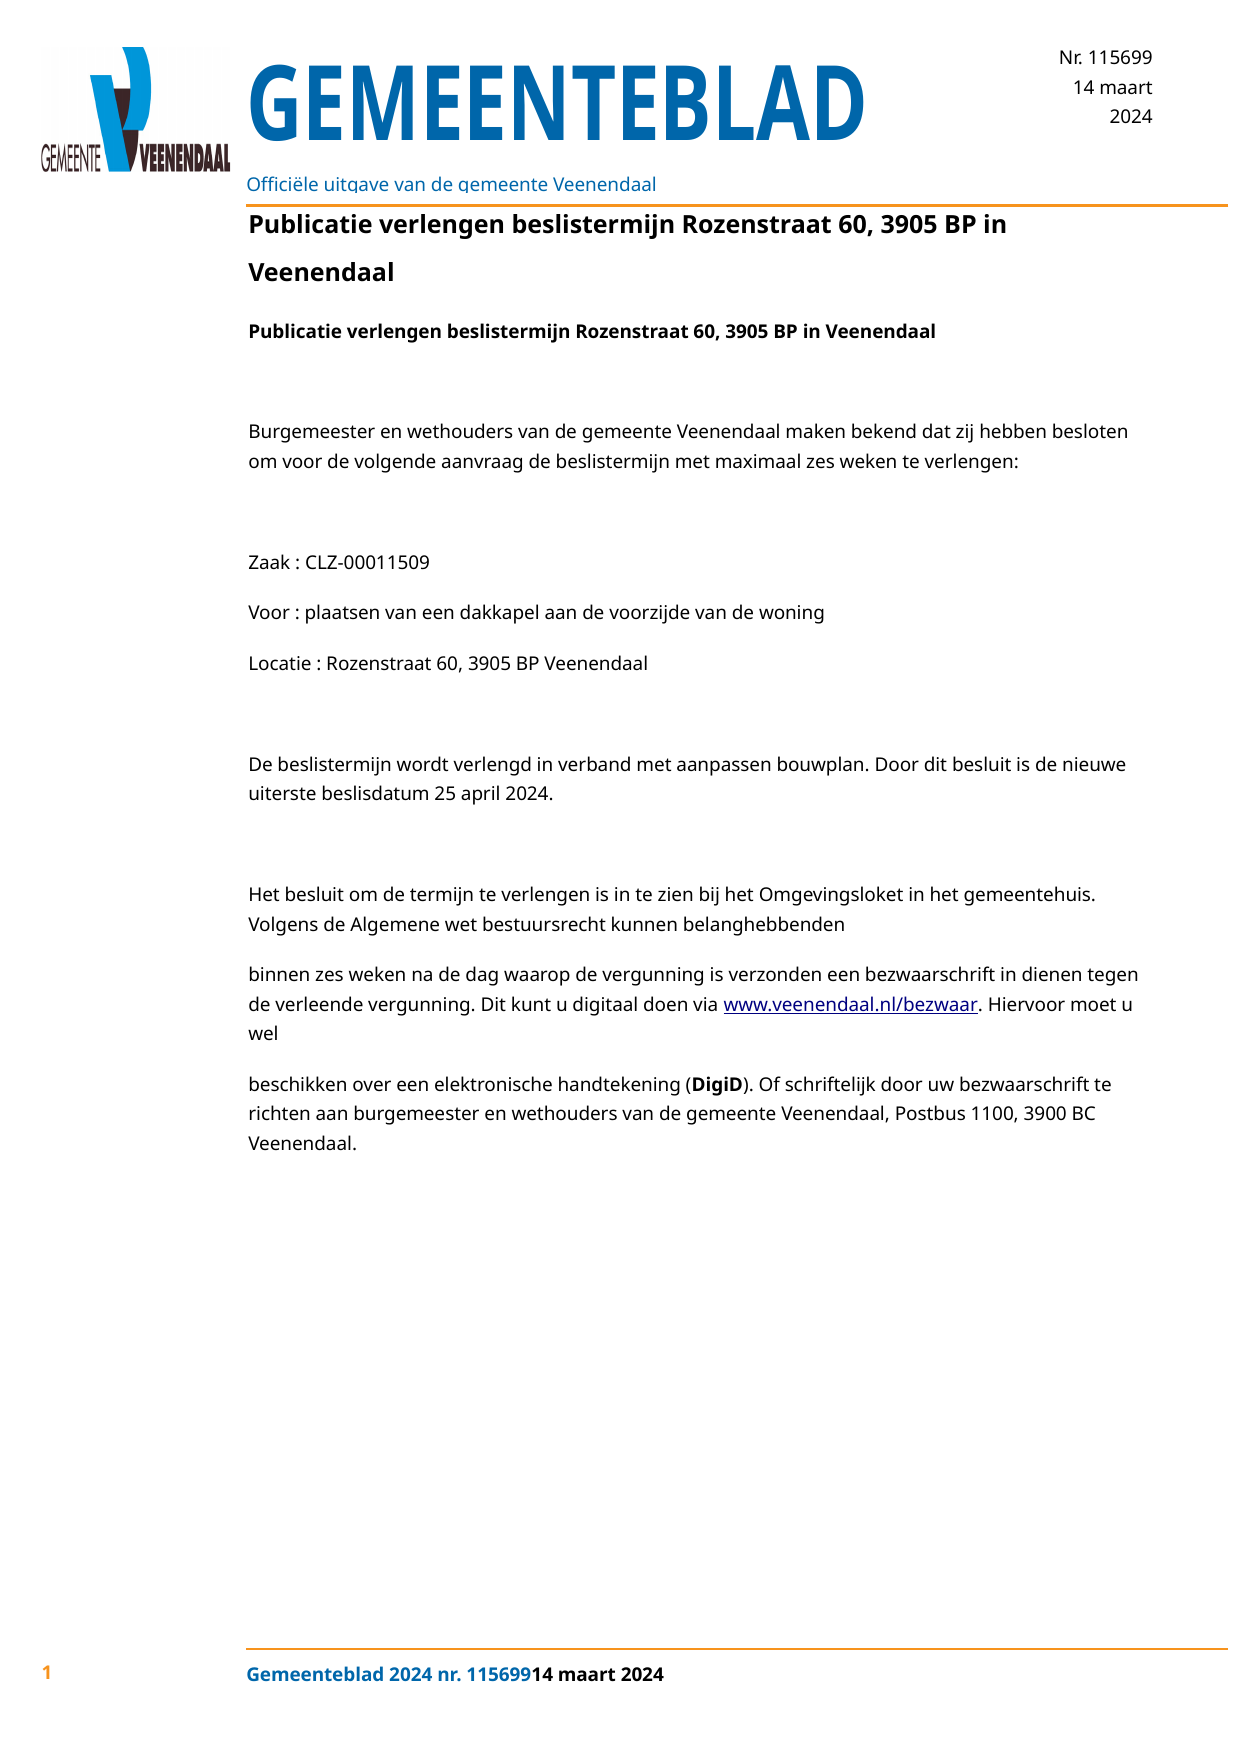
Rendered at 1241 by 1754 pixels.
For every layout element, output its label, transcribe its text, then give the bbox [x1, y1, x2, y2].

text Publicatie verlengen beslistermijn Rozenstraat 60, 3905 BP in Veenendaal [248, 207, 1152, 288]
text Burgemeester en wethouders van de gemeente Veenendaal maken bekend dat zij hebben besloten om voor de volgende aanvraag de beslistermijn met maximaal zes weken te verlengen: [248, 419, 1152, 474]
text De beslistermijn wordt verlengd in verband met aanpassen bouwplan. Door dit besluit is de nieuwe uiterste beslisdatum 25 april 2024. [248, 751, 1152, 806]
text Het besluit om de termijn te verlengen is in te zien bij het Omgevingsloket in het gemeentehuis. Volgens de Algemene wet bestuursrecht kunnen belanghebbenden [248, 881, 1152, 937]
text beschikken over een elektronische handtekening (DigiD). Of schriftelijk door uw bezwaarschrift te richten aan burgemeester en wethouders van de gemeente Veenendaal, Postbus 1100, 3900 BC Veenendaal. [248, 1071, 1152, 1156]
picture [41, 47, 130, 172]
text binnen zes weken na de dag waarop de vergunning is verzonden een bezwaarschrift in dienen tegen de verleende vergunning. Dit kunt u digitaal doen via www.veenendaal.nl/bezwaar. Hiervoor moet u wel [248, 961, 1152, 1046]
picture [123, 47, 231, 172]
text Zaak : CLZ-00011509 [248, 549, 1152, 575]
text Publicatie verlengen beslistermijn Rozenstraat 60, 3905 BP in Veenendaal [248, 318, 1152, 344]
text Voor : plaatsen van een dakkapel aan de voorzijde van de woning [248, 599, 1152, 625]
text Locatie : Rozenstraat 60, 3905 BP Veenendaal [248, 650, 1152, 676]
